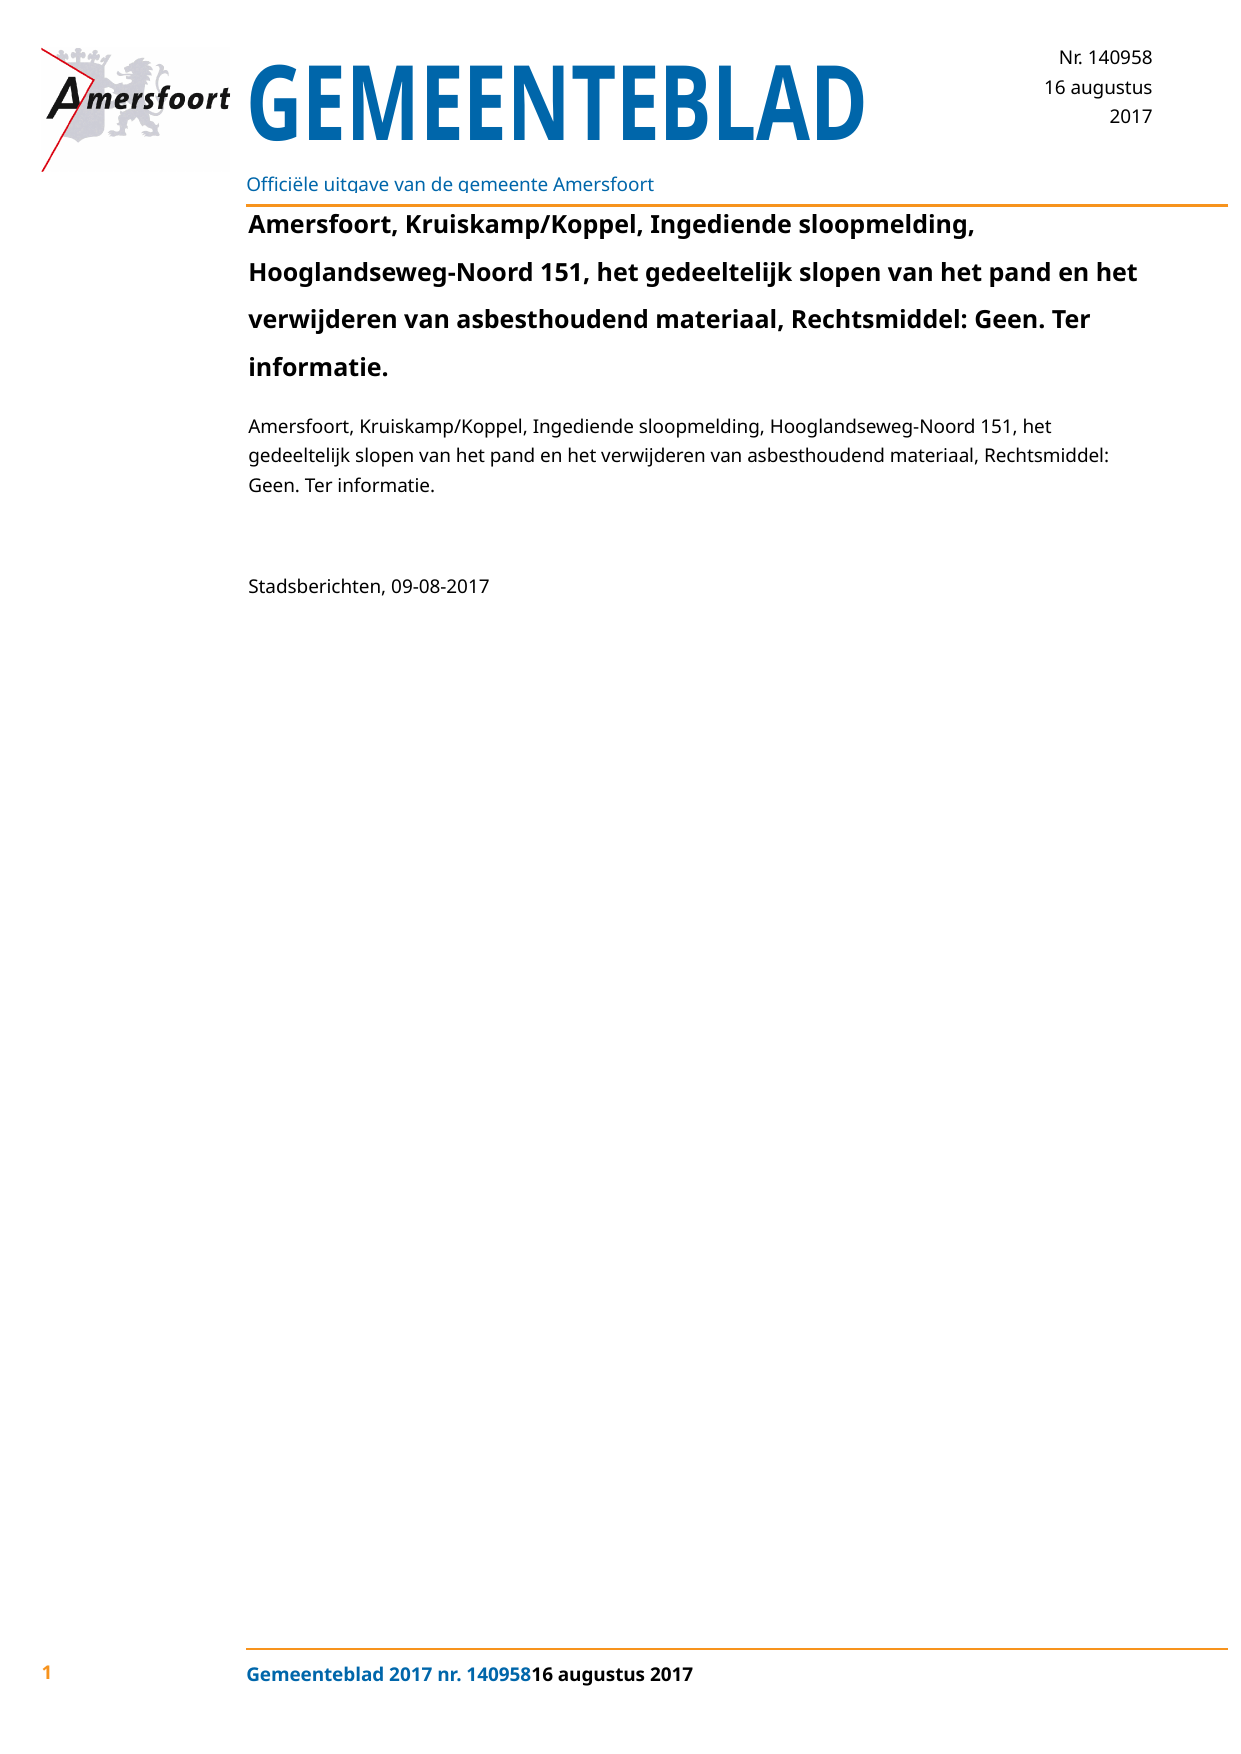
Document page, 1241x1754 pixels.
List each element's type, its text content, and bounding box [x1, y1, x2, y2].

text Amersfoort, Kruiskamp/Koppel, Ingediende sloopmelding, Hooglandseweg-Noord 151, het gedeeltelijk slopen van het pand en het verwijderen van asbesthoudend materiaal, Rechtsmiddel: Geen. Ter informatie. [248, 413, 1152, 498]
picture [41, 47, 231, 172]
text Stadsberichten, 09-08-2017 [248, 573, 1152, 599]
text Amersfoort, Kruiskamp/Koppel, Ingediende sloopmelding, Hooglandseweg-Noord 151, het gedeeltelijk slopen van het pand en het verwijderen van asbesthoudend materiaal, Rechtsmiddel: Geen. Ter informatie. [248, 207, 1152, 384]
